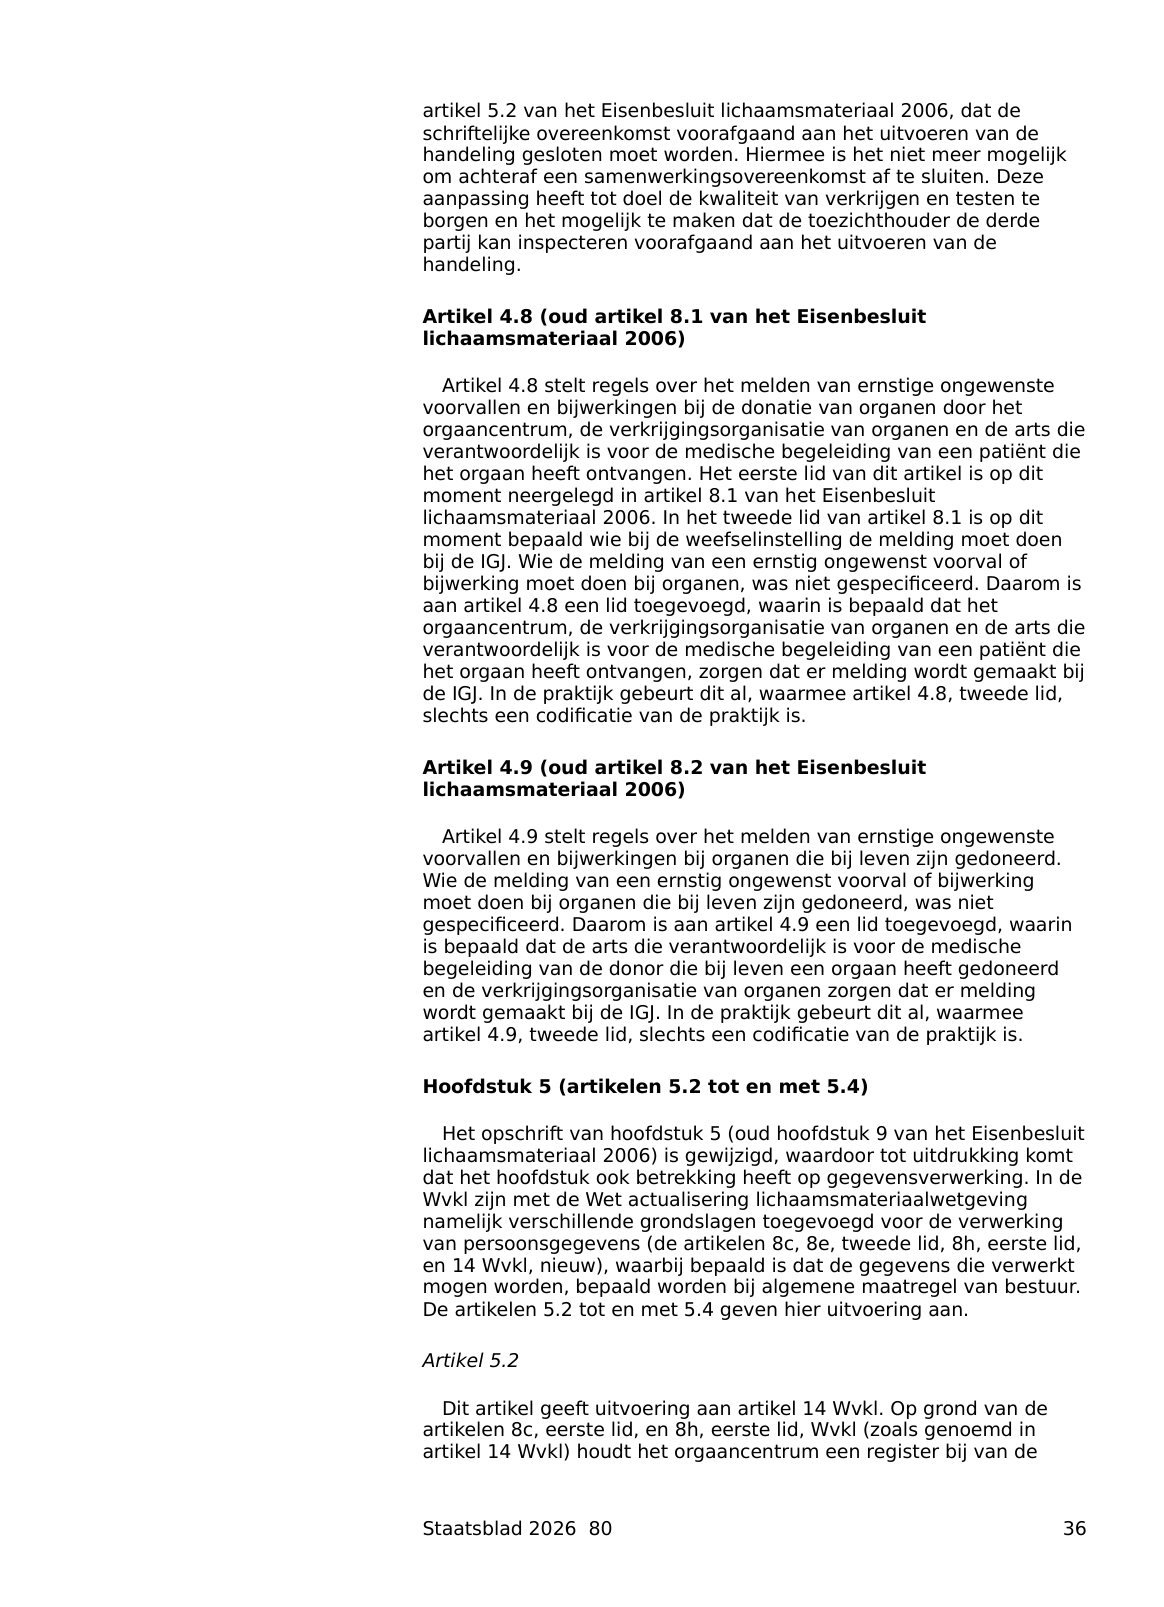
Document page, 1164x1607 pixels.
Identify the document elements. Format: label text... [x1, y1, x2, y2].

text Artikel 4.8 stelt regels over het melden van ernstige ongewenste voorvallen en bijwerkingen bij de donatie van organen door het orgaancentrum, de verkrijgingsorganisatie van organen en de arts die verantwoordelijk is voor de medische begeleiding van een patiënt die het orgaan heeft ontvangen. Het eerste lid van dit artikel is op dit moment neergelegd in artikel 8.1 van het Eisenbesluit lichaamsmateriaal 2006. In het tweede lid van artikel 8.1 is op dit moment bepaald wie bij de weefselinstelling de melding moet doen bij de IGJ. Wie de melding van een ernstig ongewenst voorval of bijwerking moet doen bij organen, was niet gespecificeerd. Daarom is aan artikel 4.8 een lid toegevoegd, waarin is bepaald dat het orgaancentrum, de verkrijgingsorganisatie van organen en de arts die verantwoordelijk is voor de medische begeleiding van een patiënt die het orgaan heeft ontvangen, zorgen dat er melding wordt gemaakt bij de IGJ. In de praktijk gebeurt dit al, waarmee artikel 4.8, tweede lid, slechts een codificatie van de praktijk is. [422, 375, 1087, 727]
text Dit artikel geeft uitvoering aan artikel 14 Wvkl. Op grond van de artikelen 8c, eerste lid, en 8h, eerste lid, Wvkl (zoals genoemd in artikel 14 Wvkl) houdt het orgaancentrum een register bij van de [422, 1397, 1087, 1463]
text Artikel 4.9 stelt regels over het melden van ernstige ongewenste voorvallen en bijwerkingen bij organen die bij leven zijn gedoneerd. Wie de melding van een ernstig ongewenst voorval of bijwerking moet doen bij organen die bij leven zijn gedoneerd, was niet gespecificeerd. Daarom is aan artikel 4.9 een lid toegevoegd, waarin is bepaald dat de arts die verantwoordelijk is voor de medische begeleiding van de donor die bij leven een orgaan heeft gedoneerd en de verkrijgingsorganisatie van organen zorgen dat er melding wordt gemaakt bij de IGJ. In de praktijk gebeurt dit al, waarmee artikel 4.9, tweede lid, slechts een codificatie van de praktijk is. [422, 826, 1087, 1046]
text Het opschrift van hoofdstuk 5 (oud hoofdstuk 9 van het Eisenbesluit lichaamsmateriaal 2006) is gewijzigd, waardoor tot uitdrukking komt dat het hoofdstuk ook betrekking heeft op gegevensverwerking. In de Wvkl zijn met de Wet actualisering lichaamsmateriaalwetgeving namelijk verschillende grondslagen toegevoegd voor de verwerking van persoonsgegevens (de artikelen 8c, 8e, tweede lid, 8h, eerste lid, en 14 Wvkl, nieuw), waarbij bepaald is dat de gegevens die verwerkt mogen worden, bepaald worden bij algemene maatregel van bestuur. De artikelen 5.2 tot en met 5.4 geven hier uitvoering aan. [422, 1123, 1087, 1320]
subtitle Artikel 4.9 (oud artikel 8.2 van het Eisenbesluit lichaamsmateriaal 2006) [422, 757, 1087, 801]
subtitle Hoofdstuk 5 (artikelen 5.2 tot en met 5.4) [422, 1076, 1087, 1098]
subtitle Artikel 4.8 (oud artikel 8.1 van het Eisenbesluit lichaamsmateriaal 2006) [422, 306, 1087, 350]
subtitle Artikel 5.2 [422, 1350, 1087, 1372]
text artikel 5.2 van het Eisenbesluit lichaamsmateriaal 2006, dat de schriftelijke overeenkomst voorafgaand aan het uitvoeren van de handeling gesloten moet worden. Hiermee is het niet meer mogelijk om achteraf een samenwerkingsovereenkomst af te sluiten. Deze aanpassing heeft tot doel de kwaliteit van verkrijgen en testen te borgen en het mogelijk te maken dat de toezichthouder de derde partij kan inspecteren voorafgaand aan het uitvoeren van de handeling. [422, 100, 1087, 276]
